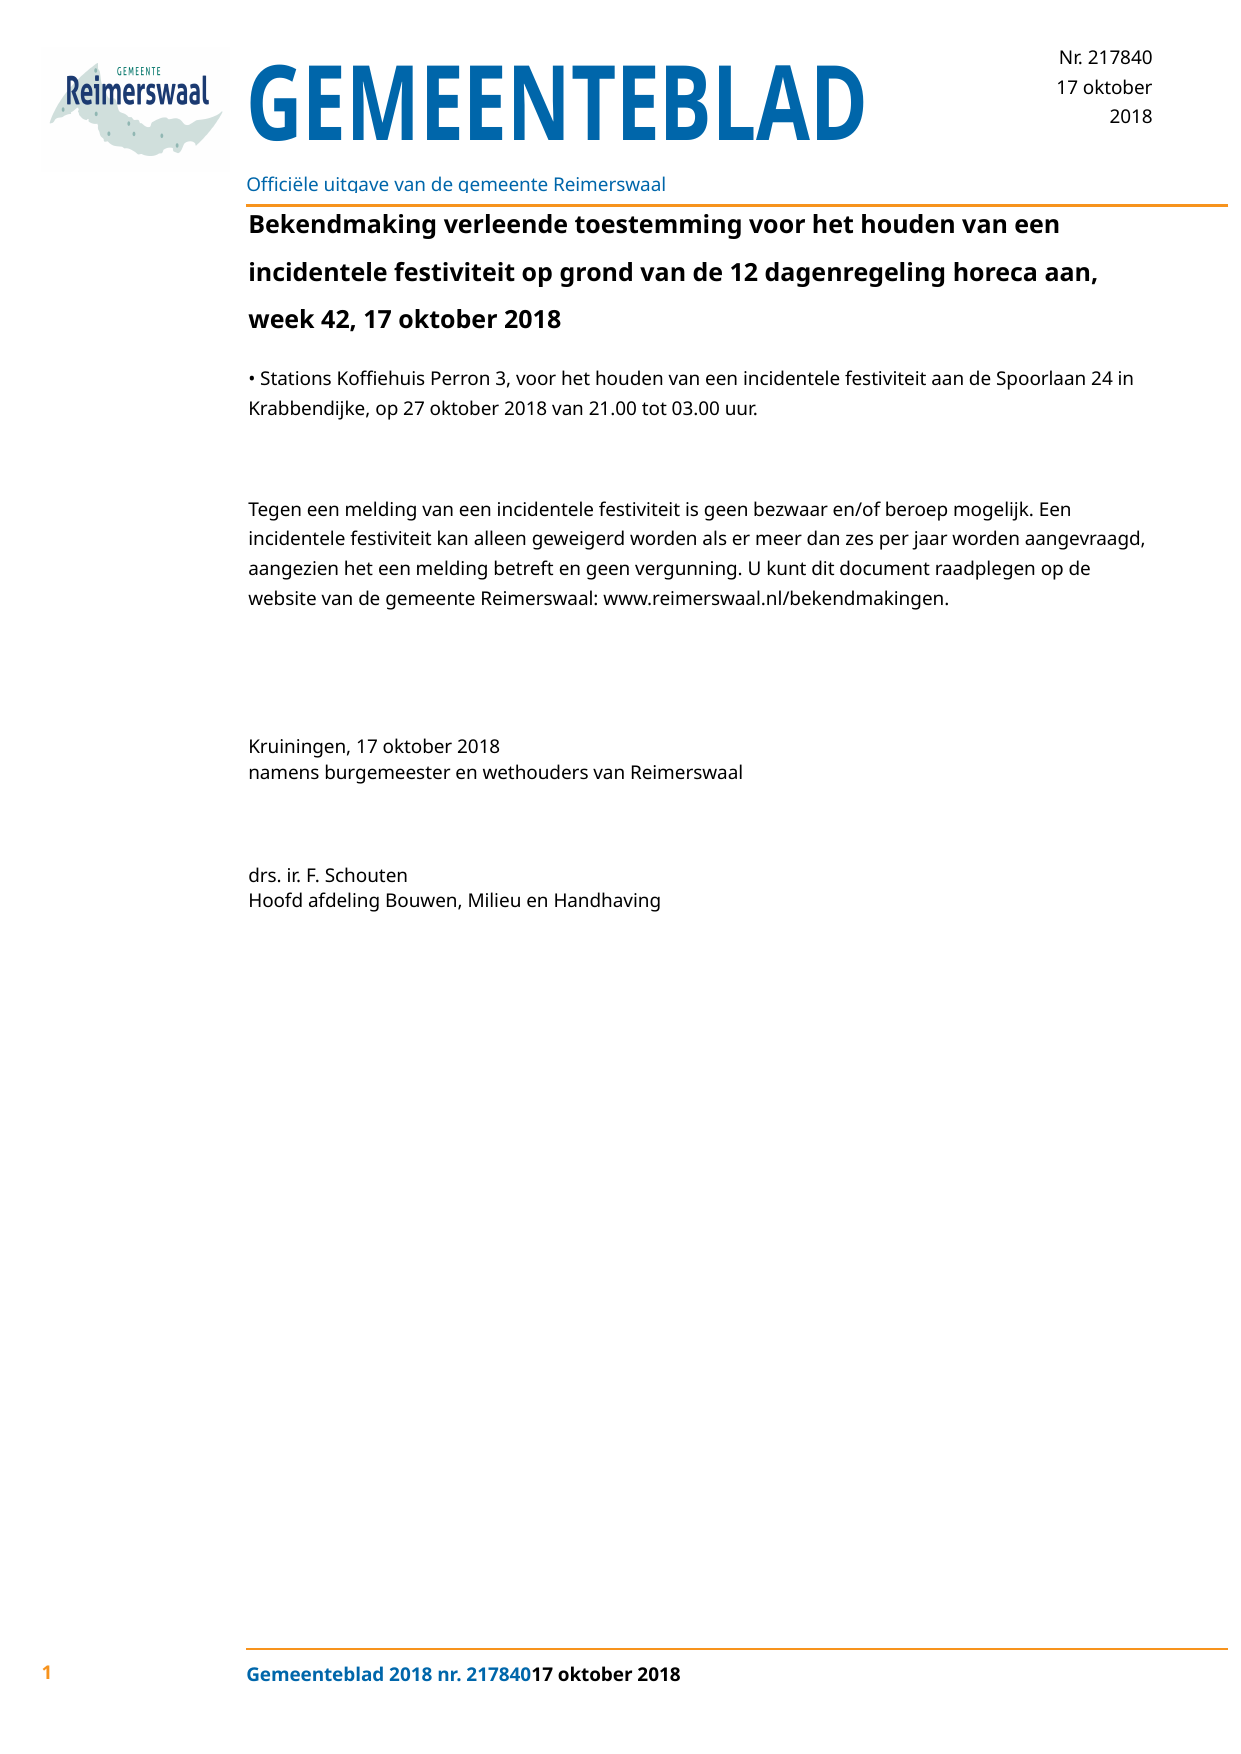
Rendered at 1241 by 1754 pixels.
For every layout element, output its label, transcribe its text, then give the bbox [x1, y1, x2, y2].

text drs. ir. F. Schouten [248, 862, 1152, 888]
text Hoofd afdeling Bouwen, Milieu en Handhaving [248, 888, 1152, 913]
text Kruiningen, 17 oktober 2018 [248, 733, 1152, 759]
text Bekendmaking verleende toestemming voor het houden van een incidentele festiviteit op grond van de 12 dagenregeling horeca aan, week 42, 17 oktober 2018 [248, 207, 1152, 336]
text • Stations Koffiehuis Perron 3, voor het houden van een incidentele festiviteit aan de Spoorlaan 24 in Krabbendijke, op 27 oktober 2018 van 21.00 tot 03.00 uur. [248, 366, 1152, 421]
text Tegen een melding van een incidentele festiviteit is geen bezwaar en/of beroep mogelijk. Een incidentele festiviteit kan alleen geweigerd worden als er meer dan zes per jaar worden aangevraagd, aangezien het een melding betreft en geen vergunning. U kunt dit document raadplegen op de website van de gemeente Reimerswaal: www.reimerswaal.nl/bekendmakingen. [248, 496, 1152, 610]
picture [41, 47, 231, 172]
text namens burgemeester en wethouders van Reimerswaal [248, 759, 1152, 785]
